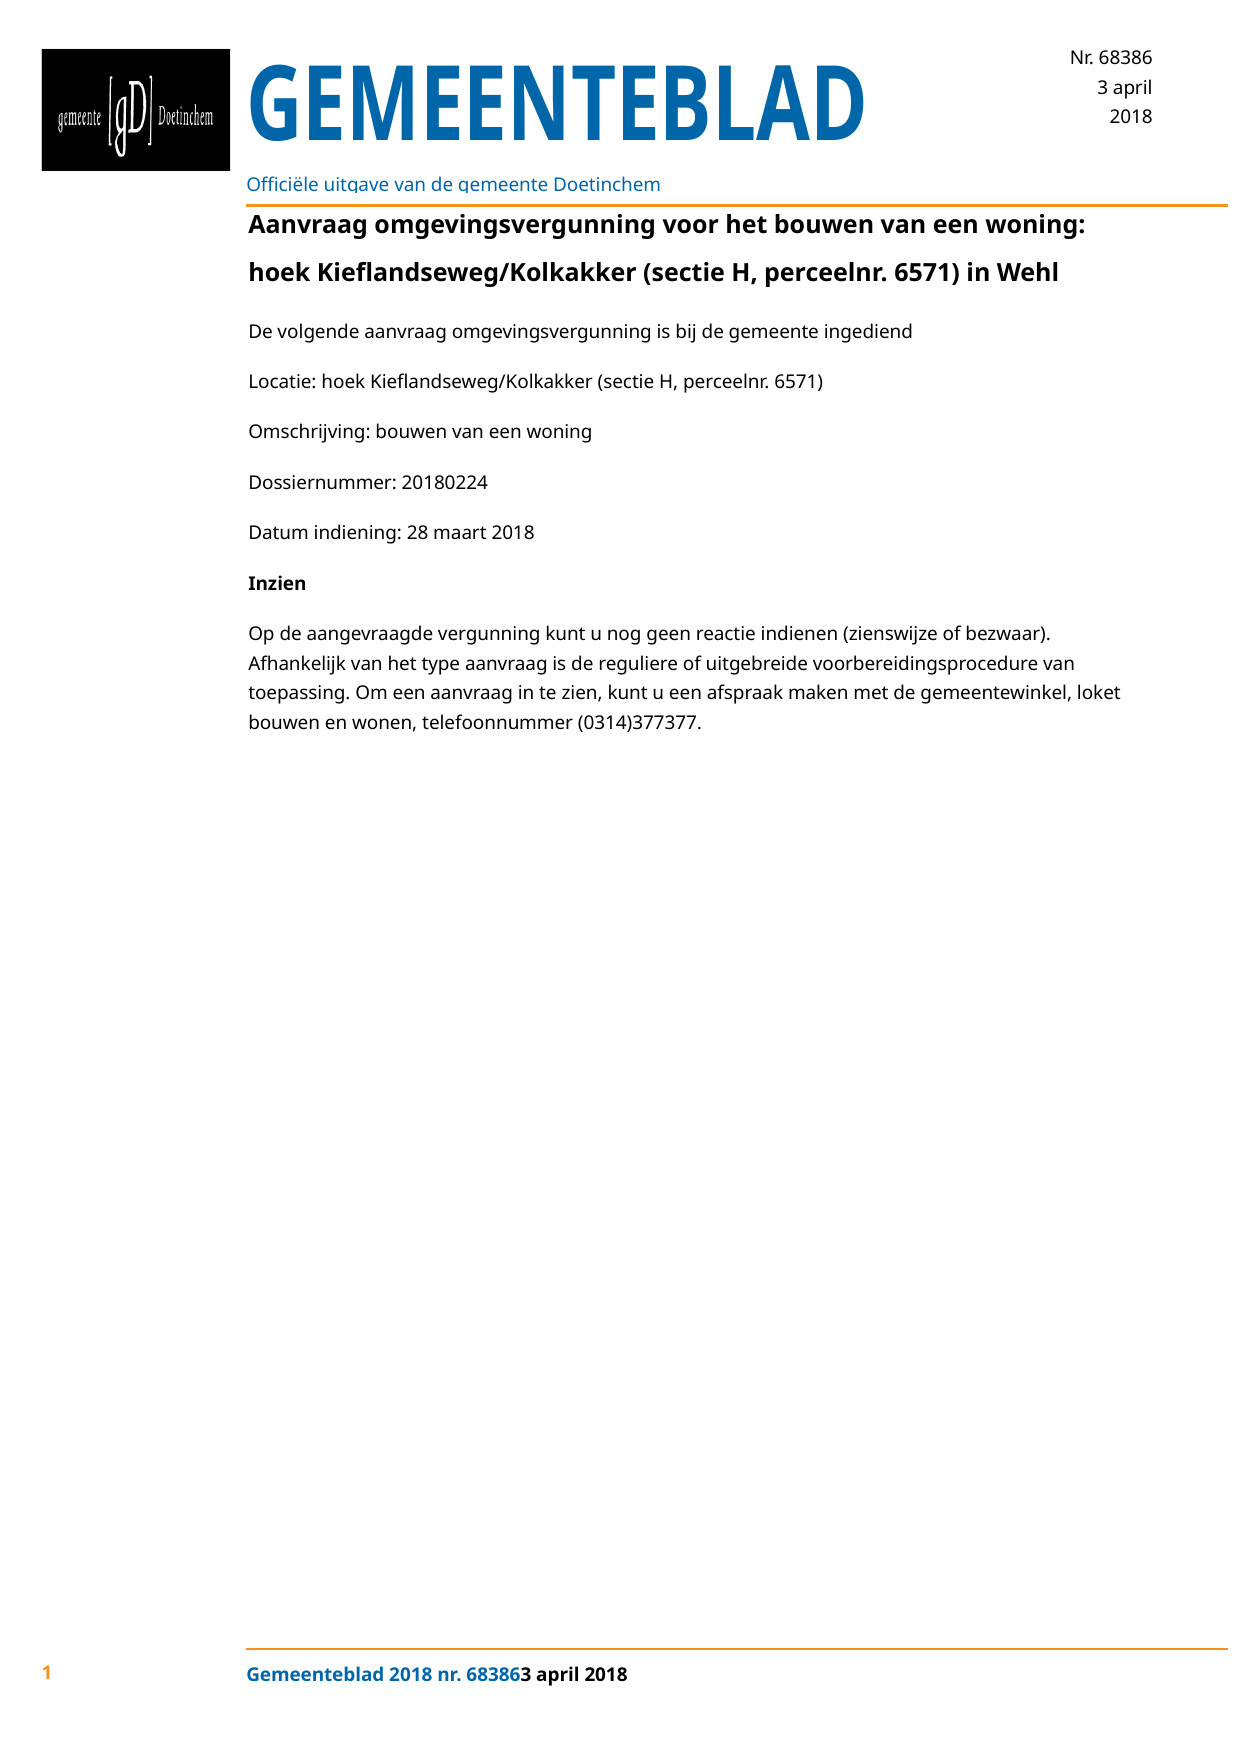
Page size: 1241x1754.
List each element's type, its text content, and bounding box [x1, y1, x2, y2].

picture [41, 47, 231, 172]
text Op de aangevraagde vergunning kunt u nog geen reactie indienen (zienswijze of bezwaar). Afhankelijk van het type aanvraag is de reguliere of uitgebreide voorbereidingsprocedure van toepassing. Om een aanvraag in te zien, kunt u een afspraak maken met de gemeentewinkel, loket bouwen en wonen, telefoonnummer (0314)377377. [248, 620, 1152, 735]
text De volgende aanvraag omgevingsvergunning is bij de gemeente ingediend [248, 318, 1152, 344]
text Inzien [248, 570, 1152, 596]
text Aanvraag omgevingsvergunning voor het bouwen van een woning: hoek Kieflandseweg/Kolkakker (sectie H, perceelnr. 6571) in Wehl [248, 207, 1152, 288]
text Omschrijving: bouwen van een woning [248, 419, 1152, 444]
text Datum indiening: 28 maart 2018 [248, 519, 1152, 545]
text Dossiernummer: 20180224 [248, 469, 1152, 495]
text Locatie: hoek Kieflandseweg/Kolkakker (sectie H, perceelnr. 6571) [248, 368, 1152, 394]
